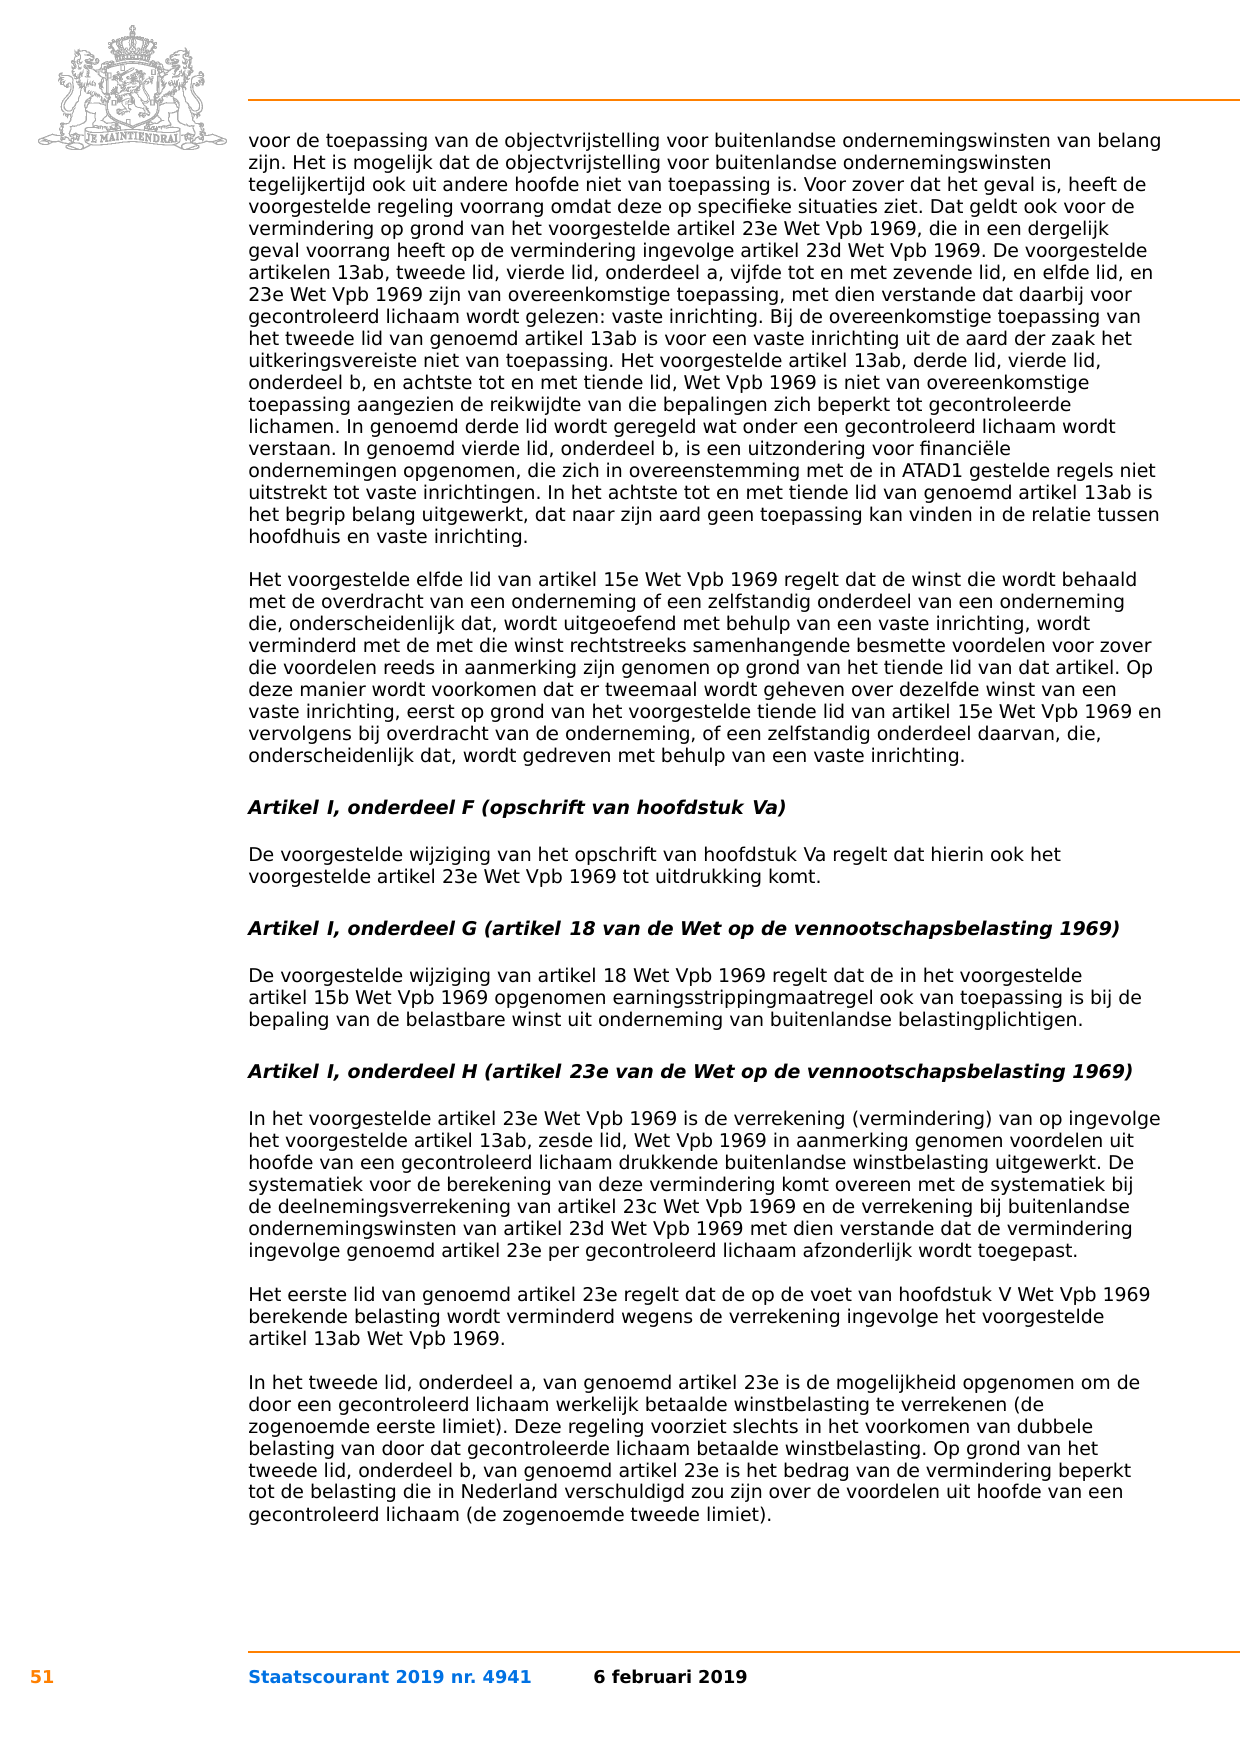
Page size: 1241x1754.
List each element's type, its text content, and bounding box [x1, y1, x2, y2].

subtitle Artikel I, onderdeel F (opschrift van hoofdstuk Va) [248, 797, 1163, 819]
text voor de toepassing van de objectvrijstelling voor buitenlandse ondernemingswinsten van belang zijn. Het is mogelijk dat de objectvrijstelling voor buitenlandse ondernemingswinsten tegelijkertijd ook uit andere hoofde niet van toepassing is. Voor zover dat het geval is, heeft de voorgestelde regeling voorrang omdat deze op specifieke situaties ziet. Dat geldt ook voor de vermindering op grond van het voorgestelde artikel 23e Wet Vpb 1969, die in een dergelijk geval voorrang heeft op de vermindering ingevolge artikel 23d Wet Vpb 1969. De voorgestelde artikelen 13ab, tweede lid, vierde lid, onderdeel a, vijfde tot en met zevende lid, en elfde lid, en 23e Wet Vpb 1969 zijn van overeenkomstige toepassing, met dien verstande dat daarbij voor gecontroleerd lichaam wordt gelezen: vaste inrichting. Bij de overeenkomstige toepassing van het tweede lid van genoemd artikel 13ab is voor een vaste inrichting uit de aard der zaak het uitkeringsvereiste niet van toepassing. Het voorgestelde artikel 13ab, derde lid, vierde lid, onderdeel b, en achtste tot en met tiende lid, Wet Vpb 1969 is niet van overeenkomstige toepassing aangezien de reikwijdte van die bepalingen zich beperkt tot gecontroleerde lichamen. In genoemd derde lid wordt geregeld wat onder een gecontroleerd lichaam wordt verstaan. In genoemd vierde lid, onderdeel b, is een uitzondering voor financiële ondernemingen opgenomen, die zich in overeenstemming met de in ATAD1 gestelde regels niet uitstrekt tot vaste inrichtingen. In het achtste tot en met tiende lid van genoemd artikel 13ab is het begrip belang uitgewerkt, dat naar zijn aard geen toepassing kan vinden in de relatie tussen hoofdhuis en vaste inrichting. [248, 130, 1163, 547]
text Het eerste lid van genoemd artikel 23e regelt dat de op de voet van hoofdstuk V Wet Vpb 1969 berekende belasting wordt verminderd wegens de verrekening ingevolge het voorgestelde artikel 13ab Wet Vpb 1969. [248, 1284, 1163, 1350]
text Het voorgestelde elfde lid van artikel 15e Wet Vpb 1969 regelt dat de winst die wordt behaald met de overdracht van een onderneming of een zelfstandig onderdeel van een onderneming die, onderscheidenlijk dat, wordt uitgeoefend met behulp van een vaste inrichting, wordt verminderd met de met die winst rechtstreeks samenhangende besmette voordelen voor zover die voordelen reeds in aanmerking zijn genomen op grond van het tiende lid van dat artikel. Op deze manier wordt voorkomen dat er tweemaal wordt geheven over dezelfde winst van een vaste inrichting, eerst op grond van het voorgestelde tiende lid van artikel 15e Wet Vpb 1969 en vervolgens bij overdracht van de onderneming, of een zelfstandig onderdeel daarvan, die, onderscheidenlijk dat, wordt gedreven met behulp van een vaste inrichting. [248, 569, 1163, 767]
subtitle Artikel I, onderdeel G (artikel 18 van de Wet op de vennootschapsbelasting 1969) [248, 918, 1163, 940]
text In het tweede lid, onderdeel a, van genoemd artikel 23e is de mogelijkheid opgenomen om de door een gecontroleerd lichaam werkelijk betaalde winstbelasting te verrekenen (de zogenoemde eerste limiet). Deze regeling voorziet slechts in het voorkomen van dubbele belasting van door dat gecontroleerde lichaam betaalde winstbelasting. Op grond van het tweede lid, onderdeel b, van genoemd artikel 23e is het bedrag van de vermindering beperkt tot de belasting die in Nederland verschuldigd zou zijn over de voordelen uit hoofde van een gecontroleerd lichaam (de zogenoemde tweede limiet). [248, 1372, 1163, 1525]
text In het voorgestelde artikel 23e Wet Vpb 1969 is de verrekening (vermindering) van op ingevolge het voorgestelde artikel 13ab, zesde lid, Wet Vpb 1969 in aanmerking genomen voordelen uit hoofde van een gecontroleerd lichaam drukkende buitenlandse winstbelasting uitgewerkt. De systematiek voor de berekening van deze vermindering komt overeen met de systematiek bij de deelnemingsverrekening van artikel 23c Wet Vpb 1969 en de verrekening bij buitenlandse ondernemingswinsten van artikel 23d Wet Vpb 1969 met dien verstande dat de vermindering ingevolge genoemd artikel 23e per gecontroleerd lichaam afzonderlijk wordt toegepast. [248, 1108, 1163, 1262]
picture [38, 25, 227, 150]
text De voorgestelde wijziging van artikel 18 Wet Vpb 1969 regelt dat de in het voorgestelde artikel 15b Wet Vpb 1969 opgenomen earningsstrippingmaatregel ook van toepassing is bij de bepaling van de belastbare winst uit onderneming van buitenlandse belastingplichtigen. [248, 965, 1163, 1031]
text De voorgestelde wijziging van het opschrift van hoofdstuk Va regelt dat hierin ook het voorgestelde artikel 23e Wet Vpb 1969 tot uitdrukking komt. [248, 844, 1163, 888]
subtitle Artikel I, onderdeel H (artikel 23e van de Wet op de vennootschapsbelasting 1969) [248, 1061, 1163, 1083]
